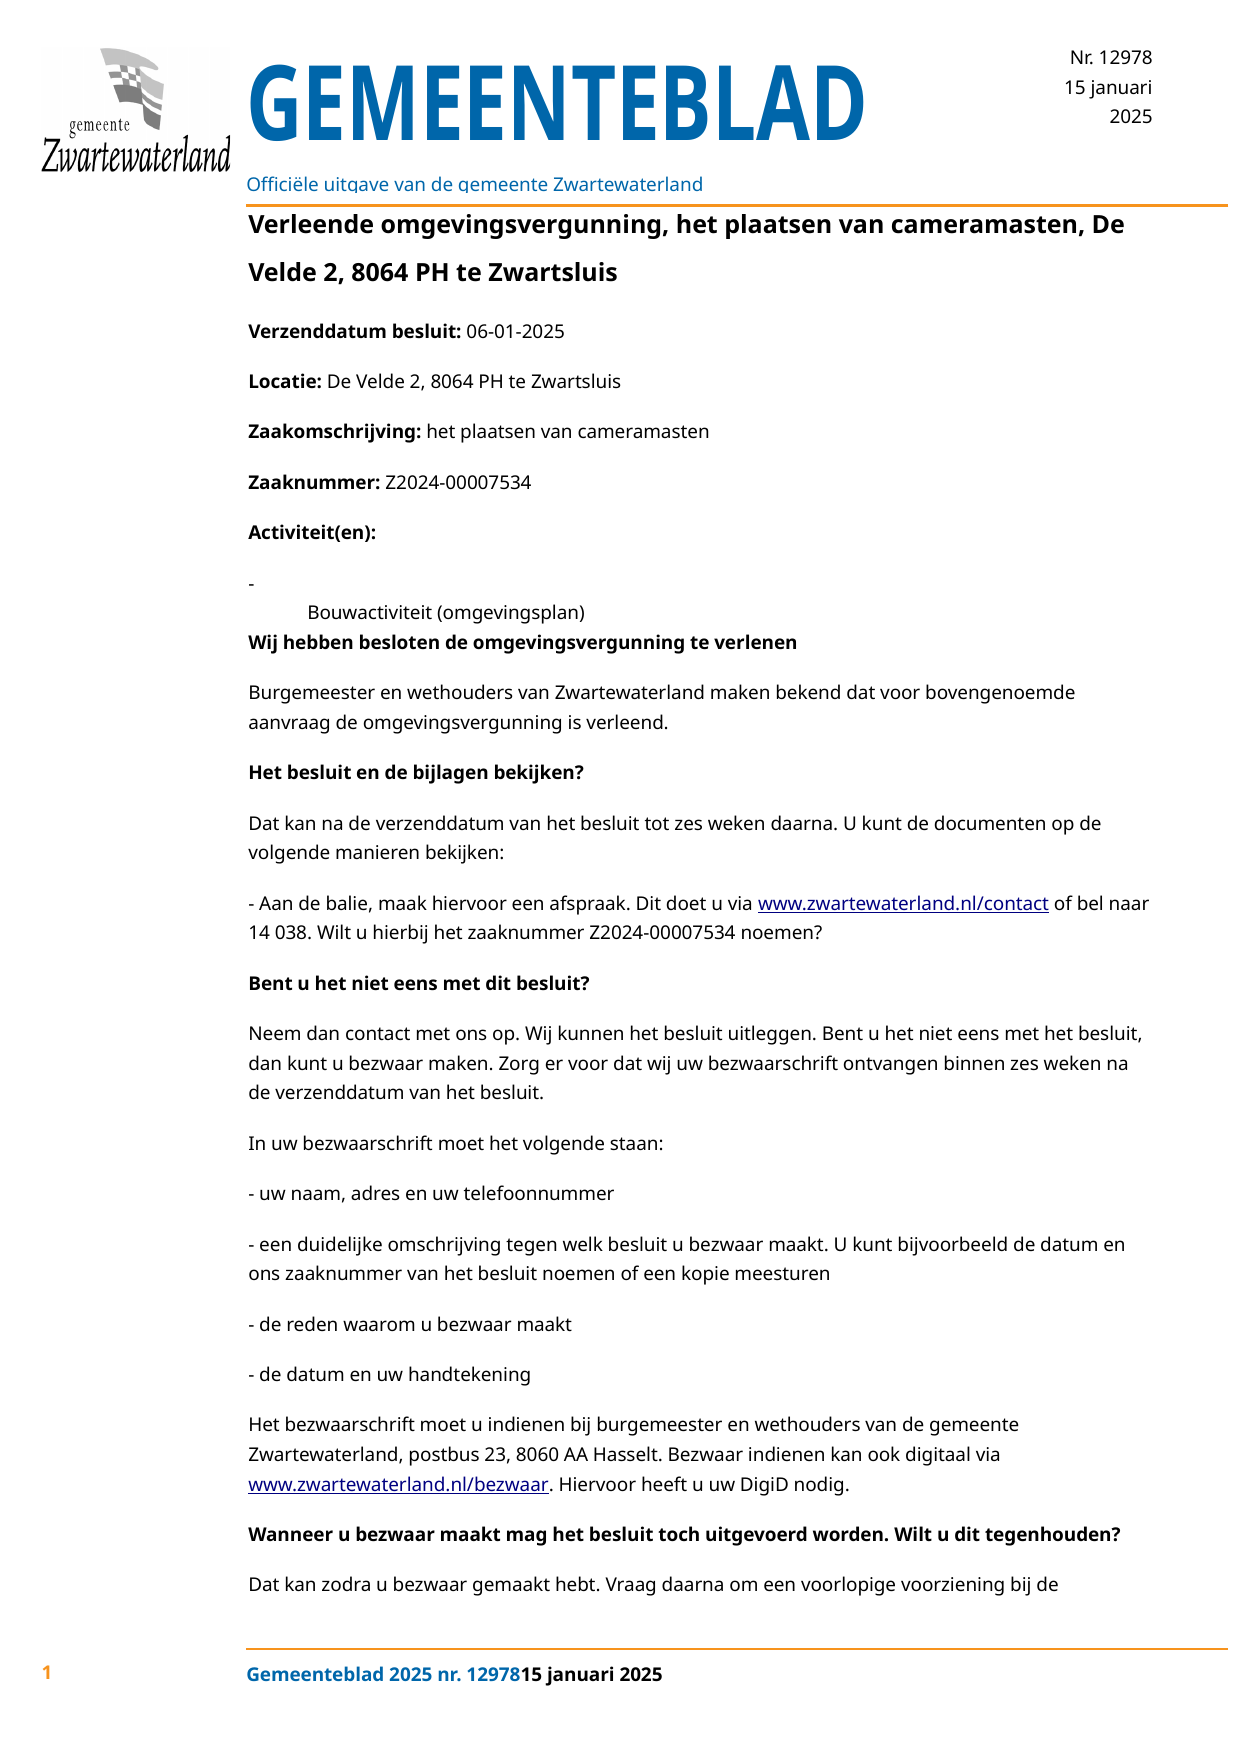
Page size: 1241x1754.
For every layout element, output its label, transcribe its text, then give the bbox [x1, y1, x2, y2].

text - Aan de balie, maak hiervoor een afspraak. Dit doet u via www.zwartewaterland.nl/contact of bel naar 14 038. Wilt u hierbij het zaaknummer Z2024-00007534 noemen? [248, 890, 1152, 945]
text Wanneer u bezwaar maakt mag het besluit toch uitgevoerd worden. Wilt u dit tegenhouden? [248, 1521, 1152, 1547]
text Dat kan na de verzenddatum van het besluit tot zes weken daarna. U kunt de documenten op de volgende manieren bekijken: [248, 810, 1152, 865]
text Het bezwaarschrift moet u indienen bij burgemeester en wethouders van de gemeente Zwartewaterland, postbus 23, 8060 AA Hasselt. Bezwaar indienen kan ook digitaal via www.zwartewaterland.nl/bezwaar. Hiervoor heeft u uw DigiD nodig. [248, 1412, 1152, 1497]
text - uw naam, adres en uw telefoonnummer [248, 1180, 1152, 1206]
text In uw bezwaarschrift moet het volgende staan: [248, 1130, 1152, 1156]
text Dat kan zodra u bezwaar gemaakt hebt. Vraag daarna om een voorlopige voorziening bij de [248, 1572, 1152, 1597]
text Neem dan contact met ons op. Wij kunnen het besluit uitleggen. Bent u het niet eens met het besluit, dan kunt u bezwaar maken. Zorg er voor dat wij uw bezwaarschrift ontvangen binnen zes weken na de verzenddatum van het besluit. [248, 1020, 1152, 1105]
text Verzenddatum besluit: 06-01-2025 [248, 318, 1152, 344]
text Bent u het niet eens met dit besluit? [248, 970, 1152, 996]
text Burgemeester en wethouders van Zwartewaterland maken bekend dat voor bovengenoemde aanvraag de omgevingsvergunning is verleend. [248, 679, 1152, 735]
text Wij hebben besloten de omgevingsvergunning te verlenen [248, 629, 1152, 655]
text Zaaknummer: Z2024-00007534 [248, 469, 1152, 495]
text Het besluit en de bijlagen bekijken? [248, 759, 1152, 785]
text Verleende omgevingsvergunning, het plaatsen van cameramasten, De Velde 2, 8064 PH te Zwartsluis [248, 207, 1152, 288]
list Bouwactiviteit (omgevingsplan) [248, 599, 1152, 625]
text Locatie: De Velde 2, 8064 PH te Zwartsluis [248, 368, 1152, 394]
text - een duidelijke omschrijving tegen welk besluit u bezwaar maakt. U kunt bijvoorbeeld de datum en ons zaaknummer van het besluit noemen of een kopie meesturen [248, 1231, 1152, 1286]
text - de reden waarom u bezwaar maakt [248, 1311, 1152, 1337]
text - de datum en uw handtekening [248, 1361, 1152, 1387]
text Activiteit(en): [248, 519, 1152, 545]
picture [41, 47, 231, 172]
text Zaakomschrijving: het plaatsen van cameramasten [248, 419, 1152, 444]
